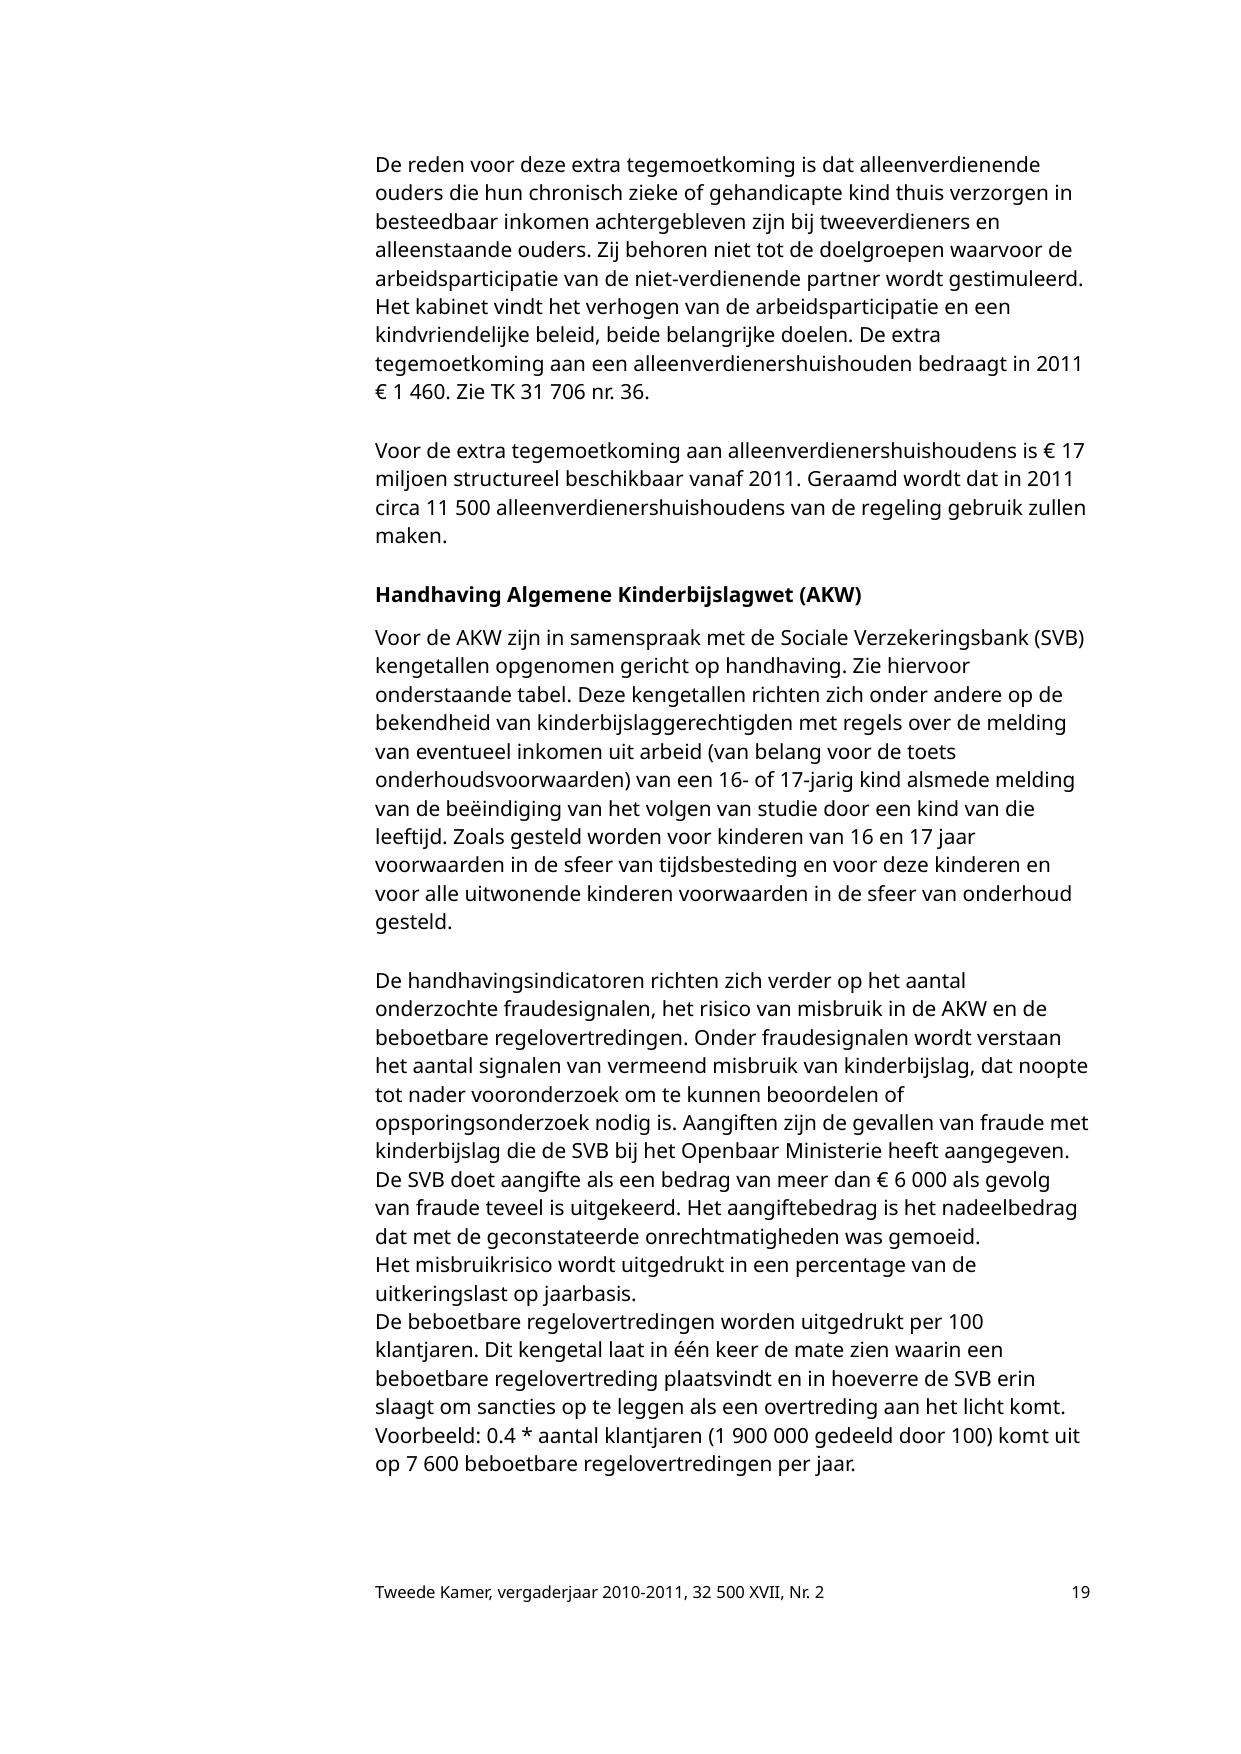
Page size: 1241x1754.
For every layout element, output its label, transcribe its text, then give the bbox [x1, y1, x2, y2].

text Voor de AKW zijn in samenspraak met de Sociale Verzekeringsbank (SVB) kengetallen opgenomen gericht op handhaving. Zie hiervoor onderstaande tabel. Deze kengetallen richten zich onder andere op de bekendheid van kinderbijslaggerechtigden met regels over de melding van eventueel inkomen uit arbeid (van belang voor de toets onderhoudsvoorwaarden) van een 16- of 17-jarig kind alsmede melding van de beëindiging van het volgen van studie door een kind van die leeftijd. Zoals gesteld worden voor kinderen van 16 en 17 jaar voorwaarden in de sfeer van tijdsbesteding en voor deze kinderen en voor alle uitwonende kinderen voorwaarden in de sfeer van onderhoud gesteld. [375, 623, 1090, 936]
text Handhaving Algemene Kinderbijslagwet (AKW) [375, 580, 1090, 608]
text Voor de extra tegemoetkoming aan alleenverdienershuishoudens is € 17 miljoen structureel beschikbaar vanaf 2011. Geraamd wordt dat in 2011 circa 11 500 alleenverdienershuishoudens van de regeling gebruik zullen maken. [375, 436, 1090, 550]
text Het misbruikrisico wordt uitgedrukt in een percentage van de uitkeringslast op jaarbasis. [375, 1250, 1090, 1307]
text De handhavingsindicatoren richten zich verder op het aantal onderzochte fraudesignalen, het risico van misbruik in de AKW en de beboetbare regelovertredingen. Onder fraudesignalen wordt verstaan het aantal signalen van vermeend misbruik van kinderbijslag, dat noopte tot nader vooronderzoek om te kunnen beoordelen of opsporingsonderzoek nodig is. Aangiften zijn de gevallen van fraude met kinderbijslag die de SVB bij het Openbaar Ministerie heeft aangegeven. De SVB doet aangifte als een bedrag van meer dan € 6 000 als gevolg van fraude teveel is uitgekeerd. Het aangiftebedrag is het nadeelbedrag dat met de geconstateerde onrechtmatigheden was gemoeid. [375, 966, 1090, 1250]
text De reden voor deze extra tegemoetkoming is dat alleenverdienende ouders die hun chronisch zieke of gehandicapte kind thuis verzorgen in besteedbaar inkomen achtergebleven zijn bij tweeverdieners en alleenstaande ouders. Zij behoren niet tot de doelgroepen waarvoor de arbeidsparticipatie van de niet-verdienende partner wordt gestimuleerd. Het kabinet vindt het verhogen van de arbeidsparticipatie en een kindvriendelijke beleid, beide belangrijke doelen. De extra tegemoetkoming aan een alleenverdienershuishouden bedraagt in 2011 € 1 460. Zie TK 31 706 nr. 36. [375, 150, 1090, 406]
text De beboetbare regelovertredingen worden uitgedrukt per 100 klantjaren. Dit kengetal laat in één keer de mate zien waarin een beboetbare regelovertreding plaatsvindt en in hoeverre de SVB erin slaagt om sancties op te leggen als een overtreding aan het licht komt. Voorbeeld: 0.4 * aantal klantjaren (1 900 000 gedeeld door 100) komt uit op 7 600 beboetbare regelovertredingen per jaar. [375, 1307, 1090, 1478]
